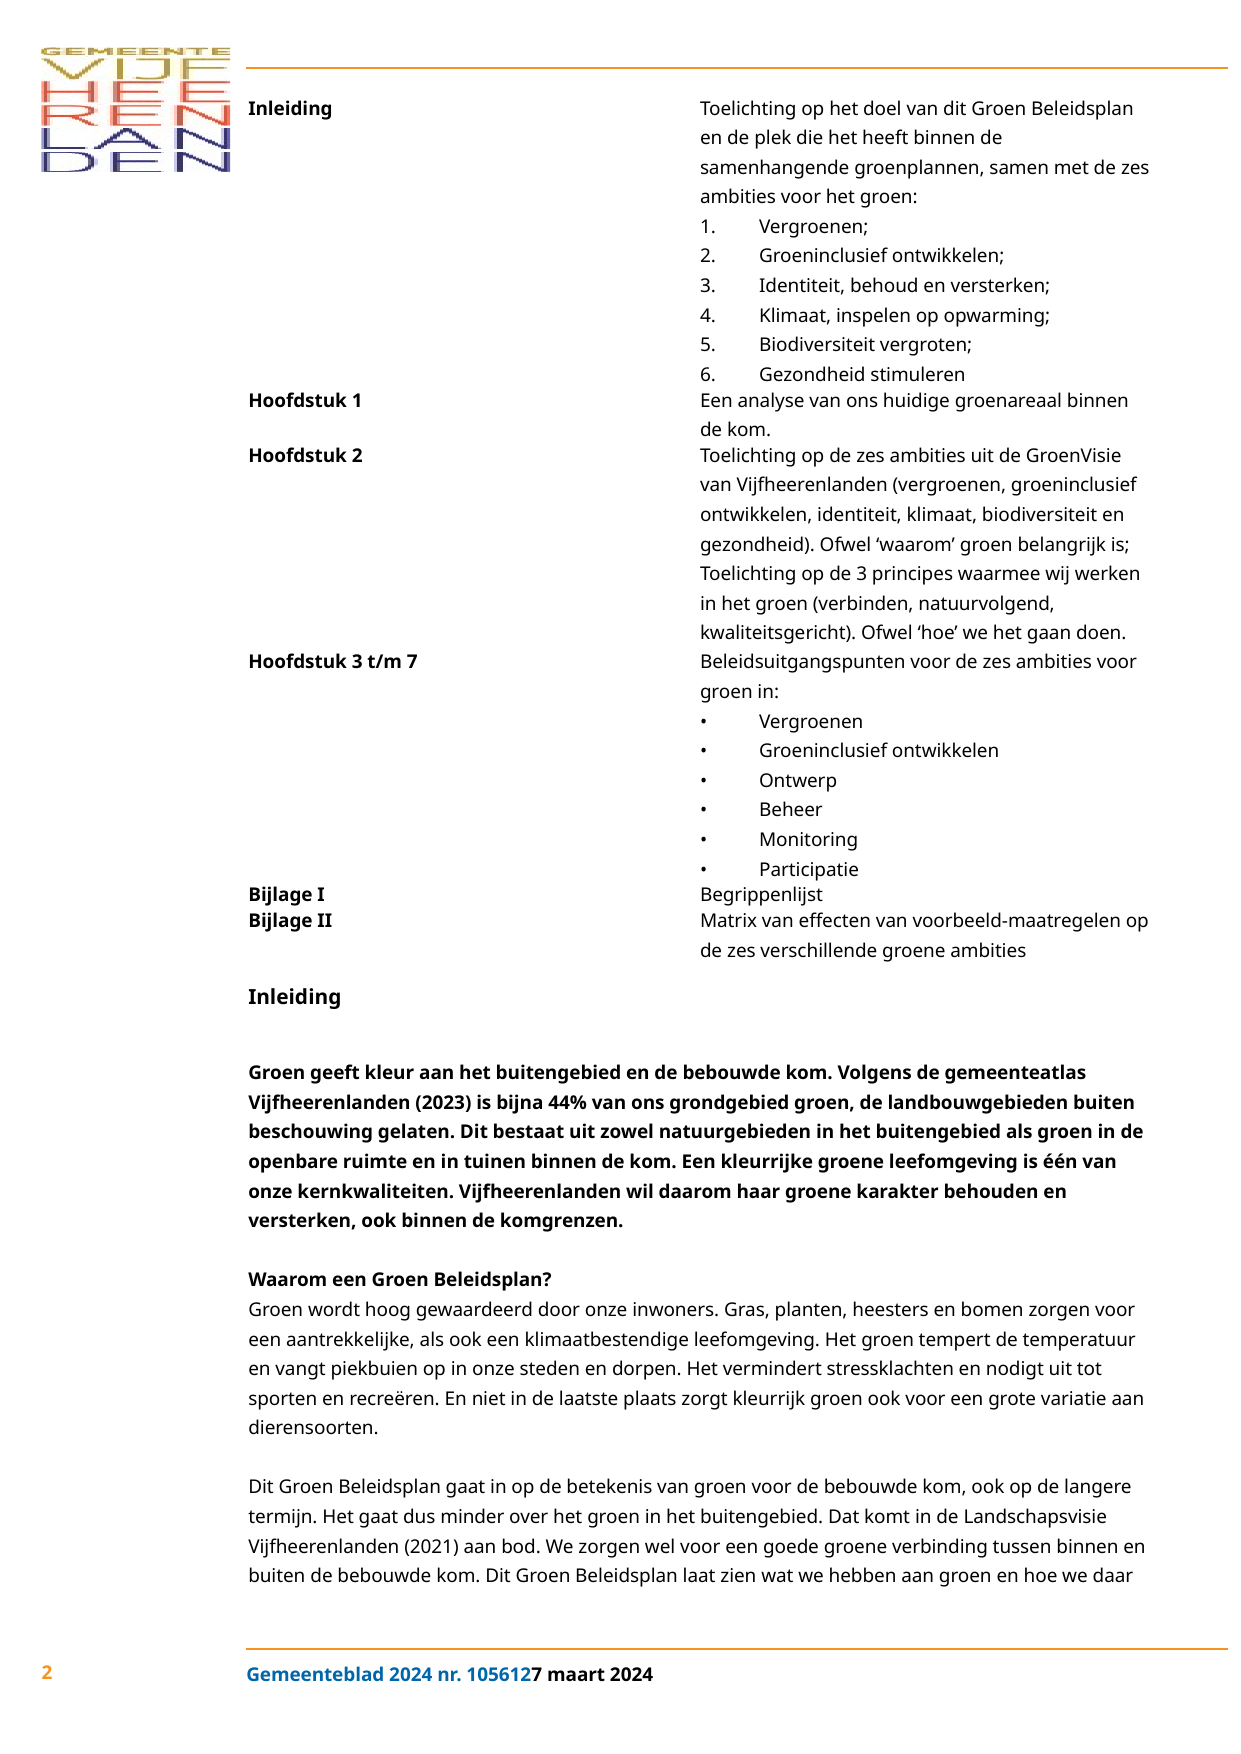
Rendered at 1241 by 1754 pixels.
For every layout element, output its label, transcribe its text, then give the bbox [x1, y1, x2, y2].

table_cell Bijlage II [248, 907, 700, 962]
picture [41, 47, 231, 172]
table_cell Een analyse van ons huidige groenareaal binnen de kom. [700, 387, 1152, 442]
text Groen geeft kleur aan het buitengebied en de bebouwde kom. Volgens de gemeenteatlas Vijfheerenlanden (2023) is bijna 44% van ons grondgebied groen, de landbouwgebieden buiten beschouwing gelaten. Dit bestaat uit zowel natuurgebieden in het buitengebied als groen in de openbare ruimte en in tuinen binnen de kom. Een kleurrijke groene leefomgeving is één van onze kernkwaliteiten. Vijfheerenlanden wil daarom haar groene karakter behouden en versterken, ook binnen de komgrenzen. [248, 1059, 1152, 1233]
table_cell Matrix van effecten van voorbeeld-maatregelen op de zes verschillende groene ambities [700, 907, 1152, 962]
text Inleiding [248, 982, 1152, 1010]
table_cell Inleiding [248, 95, 700, 387]
text Groen wordt hoog gewaardeerd door onze inwoners. Gras, planten, heesters en bomen zorgen voor een aantrekkelijke, als ook een klimaatbestendige leefomgeving. Het groen tempert de temperatuur en vangt piekbuien op in onze steden en dorpen. Het vermindert stressklachten en nodigt uit tot sporten en recreëren. En niet in de laatste plaats zorgt kleurrijk groen ook voor een grote variatie aan dierensoorten. [248, 1296, 1152, 1440]
table_cell Bijlage I [248, 881, 700, 907]
table_cell Begrippenlijst [700, 881, 1152, 907]
text Dit Groen Beleidsplan gaat in op de betekenis van groen voor de bebouwde kom, ook op de langere termijn. Het gaat dus minder over het groen in het buitengebied. Dat komt in de Landschapsvisie Vijfheerenlanden (2021) aan bod. We zorgen wel voor een goede groene verbinding tussen binnen en buiten de bebouwde kom. Dit Groen Beleidsplan laat zien wat we hebben aan groen en hoe we daar [248, 1474, 1152, 1588]
table_cell Hoofdstuk 2 [248, 442, 700, 645]
table_header Beleidsuitgangspunten voor de zes ambities voor groen in: Vergroenen Groeninclusief ontwikkelen Ontwerp Beheer Monitoring Participatie [700, 649, 1152, 881]
text Waarom een Groen Beleidsplan? [248, 1267, 1152, 1292]
table_cell Toelichting op de zes ambities uit de GroenVisie van Vijfheerenlanden (vergroenen, groeninclusief ontwikkelen, identiteit, klimaat, biodiversiteit en gezondheid). Ofwel ‘waarom’ groen belangrijk is; Toelichting op de 3 principes waarmee wij werken in het groen (verbinden, natuurvolgend, kwaliteitsgericht). Ofwel ‘hoe’ we het gaan doen. [700, 442, 1152, 645]
table_cell Hoofdstuk 1 [248, 387, 700, 442]
table_header Hoofdstuk 3 t/m 7 [248, 649, 700, 881]
table_cell Toelichting op het doel van dit Groen Beleidsplan en de plek die het heeft binnen de samenhangende groenplannen, samen met de zes ambities voor het groen: Vergroenen; Groeninclusief ontwikkelen; Identiteit, behoud en versterken; Klimaat, inspelen op opwarming; Biodiversiteit vergroten; Gezondheid stimuleren [700, 95, 1152, 387]
